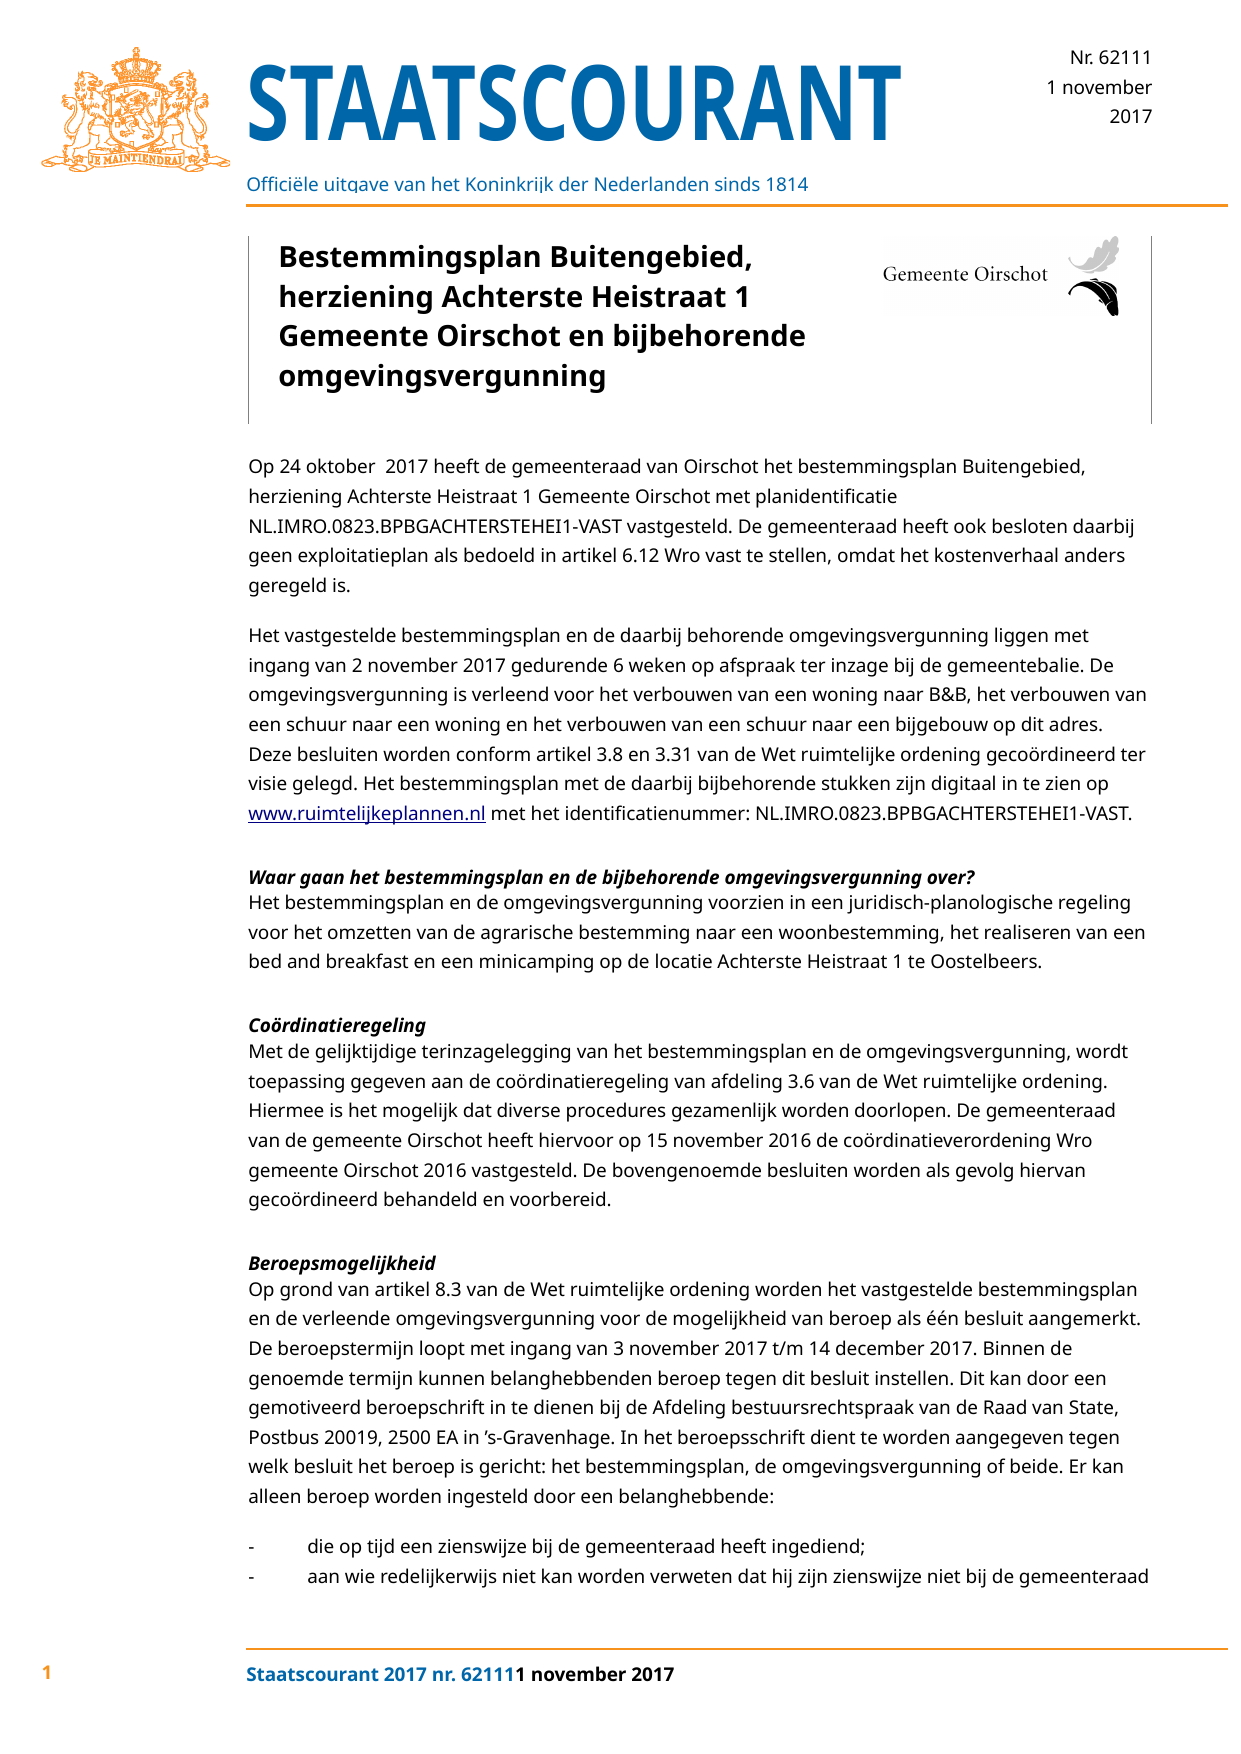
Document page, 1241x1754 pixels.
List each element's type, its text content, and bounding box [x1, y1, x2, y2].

text Op 24 oktober 2017 heeft de gemeenteraad van Oirschot het bestemmingsplan Buitengebied, herziening Achterste Heistraat 1 Gemeente Oirschot met planidentificatie NL.IMRO.0823.BPBGACHTERSTEHEI1-VAST vastgesteld. De gemeenteraad heeft ook besloten daarbij geen exploitatieplan als bedoeld in artikel 6.12 Wro vast te stellen, omdat het kostenverhaal anders geregeld is. [248, 454, 1152, 598]
list die op tijd een zienswijze bij de gemeenteraad heeft ingediend; [248, 1533, 1152, 1559]
text Het bestemmingsplan en de omgevingsvergunning voorzien in een juridisch-planologische regeling voor het omzetten van de agrarische bestemming naar een woonbestemming, het realiseren van een bed and breakfast en een minicamping op de locatie Achterste Heistraat 1 te Oostelbeers. [248, 889, 1152, 974]
text Waar gaan het bestemmingsplan en de bijbehorende omgevingsvergunning over? [248, 864, 1152, 889]
text Met de gelijktijdige terinzagelegging van het bestemmingsplan en de omgevingsvergunning, wordt toepassing gegeven aan de coördinatieregeling van afdeling 3.6 van de Wet ruimtelijke ordening. Hiermee is het mogelijk dat diverse procedures gezamenlijk worden doorlopen. De gemeenteraad van de gemeente Oirschot heeft hiervoor op 15 november 2016 de coördinatieverordening Wro gemeente Oirschot 2016 vastgesteld. De bovengenoemde besluiten worden als gevolg hiervan gecoördineerd behandeld en voorbereid. [248, 1038, 1152, 1212]
table_header Bestemmingsplan Buitengebied, herziening Achterste Heistraat 1 Gemeente Oirschot en bijbehorende omgevingsvergunning [249, 236, 850, 424]
text Coördinatieregeling [248, 1013, 1152, 1038]
table_header [850, 236, 1151, 424]
text Het vastgestelde bestemmingsplan en de daarbij behorende omgevingsvergunning liggen met ingang van 2 november 2017 gedurende 6 weken op afspraak ter inzage bij de gemeentebalie. De omgevingsvergunning is verleend voor het verbouwen van een woning naar B&B, het verbouwen van een schuur naar een woning en het verbouwen van een schuur naar een bijgebouw op dit adres. Deze besluiten worden conform artikel 3.8 en 3.31 van de Wet ruimtelijke ordening gecoördineerd ter visie gelegd. Het bestemmingsplan met de daarbij bijbehorende stukken zijn digitaal in te zien op www.ruimtelijkeplannen.nl met het identificatienummer: NL.IMRO.0823.BPBGACHTERSTEHEI1-VAST. [248, 622, 1152, 826]
text Beroepsmogelijkheid [248, 1250, 1152, 1276]
list aan wie redelijkerwijs niet kan worden verweten dat hij zijn zienswijze niet bij de gemeenteraad [248, 1563, 1152, 1589]
picture [882, 236, 1119, 316]
picture [41, 47, 231, 172]
text Op grond van artikel 8.3 van de Wet ruimtelijke ordening worden het vastgestelde bestemmingsplan en de verleende omgevingsvergunning voor de mogelijkheid van beroep als één besluit aangemerkt. De beroepstermijn loopt met ingang van 3 november 2017 t/m 14 december 2017. Binnen de genoemde termijn kunnen belanghebbenden beroep tegen dit besluit instellen. Dit kan door een gemotiveerd beroepschrift in te dienen bij de Afdeling bestuursrechtspraak van de Raad van State, Postbus 20019, 2500 EA in ’s-Gravenhage. In het beroepsschrift dient te worden aangegeven tegen welk besluit het beroep is gericht: het bestemmingsplan, de omgevingsvergunning of beide. Er kan alleen beroep worden ingesteld door een belanghebbende: [248, 1276, 1152, 1509]
